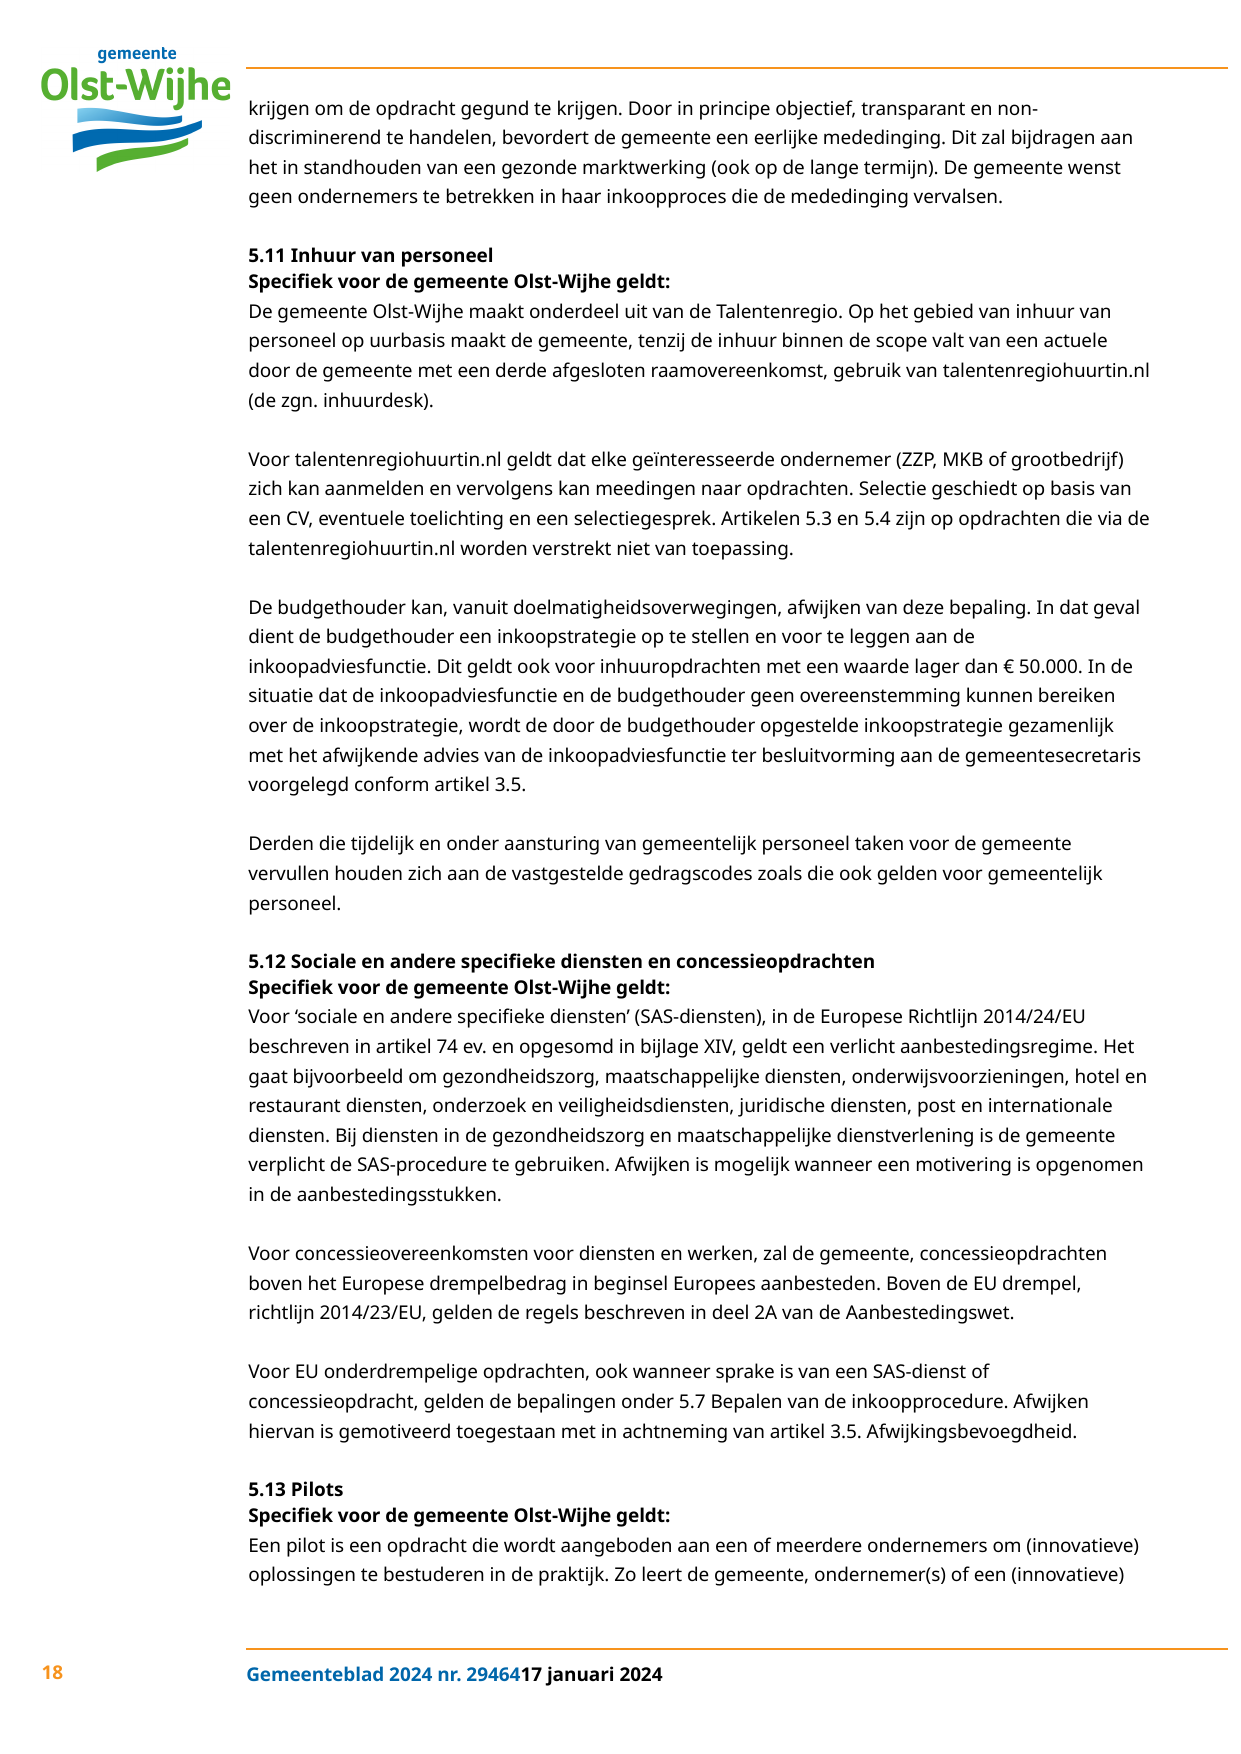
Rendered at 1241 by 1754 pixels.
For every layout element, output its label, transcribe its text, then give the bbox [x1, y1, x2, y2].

table_header Specifiek voor de gemeente Olst-Wijhe geldt: Voor ‘sociale en andere specifieke diensten’ (SAS-diensten), in de Europese Richtlijn 2014/24/EU beschreven in artikel 74 ev. en opgesomd in bijlage XIV, geldt een verlicht aanbestedingsregime. Het gaat bijvoorbeeld om gezondheidszorg, maatschappelijke diensten, onderwijsvoorzieningen, hotel en restaurant diensten, onderzoek en veiligheidsdiensten, juridische diensten, post en internationale diensten. Bij diensten in de gezondheidszorg en maatschappelijke dienstverlening is de gemeente verplicht de SAS-procedure te gebruiken. Afwijken is mogelijk wanneer een motivering is opgenomen in de aanbestedingsstukken. Voor concessieovereenkomsten voor diensten en werken, zal de gemeente, concessieopdrachten boven het Europese drempelbedrag in beginsel Europees aanbesteden. Boven de EU drempel, richtlijn 2014/23/EU, gelden de regels beschreven in deel 2A van de Aanbestedingswet. Voor EU onderdrempelige opdrachten, ook wanneer sprake is van een SAS-dienst of concessieopdracht, gelden de bepalingen onder 5.7 Bepalen van de inkoopprocedure. Afwijken hiervan is gemotiveerd toegestaan met in achtneming van artikel 3.5. Afwijkingsbevoegdheid. [248, 974, 1152, 1444]
text 5.13 Pilots [248, 1476, 1152, 1502]
text 5.12 Sociale en andere specifieke diensten en concessieopdrachten [248, 948, 1152, 974]
text 5.11 Inhuur van personeel [248, 243, 1152, 268]
text krijgen om de opdracht gegund te krijgen. Door in principe objectief, transparant en non-discriminerend te handelen, bevordert de gemeente een eerlijke mededinging. Dit zal bijdragen aan het in standhouden van een gezonde marktwerking (ook op de lange termijn). De gemeente wenst geen ondernemers te betrekken in haar inkoopproces die de mededinging vervalsen. [248, 95, 1152, 209]
picture [41, 47, 231, 172]
table_header Specifiek voor de gemeente Olst-Wijhe geldt: Een pilot is een opdracht die wordt aangeboden aan een of meerdere ondernemers om (innovatieve) oplossingen te bestuderen in de praktijk. Zo leert de gemeente, ondernemer(s) of een (innovatieve) [248, 1502, 1152, 1587]
table_header Specifiek voor de gemeente Olst-Wijhe geldt: De gemeente Olst-Wijhe maakt onderdeel uit van de Talentenregio. Op het gebied van inhuur van personeel op uurbasis maakt de gemeente, tenzij de inhuur binnen de scope valt van een actuele door de gemeente met een derde afgesloten raamovereenkomst, gebruik van talentenregiohuurtin.nl (de zgn. inhuurdesk). Voor talentenregiohuurtin.nl geldt dat elke geïnteresseerde ondernemer (ZZP, MKB of grootbedrijf) zich kan aanmelden en vervolgens kan meedingen naar opdrachten. Selectie geschiedt op basis van een CV, eventuele toelichting en een selectiegesprek. Artikelen 5.3 en 5.4 zijn op opdrachten die via de talentenregiohuurtin.nl worden verstrekt niet van toepassing. De budgethouder kan, vanuit doelmatigheidsoverwegingen, afwijken van deze bepaling. In dat geval dient de budgethouder een inkoopstrategie op te stellen en voor te leggen aan de inkoopadviesfunctie. Dit geldt ook voor inhuuropdrachten met een waarde lager dan € 50.000. In de situatie dat de inkoopadviesfunctie en de budgethouder geen overeenstemming kunnen bereiken over de inkoopstrategie, wordt de door de budgethouder opgestelde inkoopstrategie gezamenlijk met het afwijkende advies van de inkoopadviesfunctie ter besluitvorming aan de gemeentesecretaris voorgelegd conform artikel 3.5. Derden die tijdelijk en onder aansturing van gemeentelijk personeel taken voor de gemeente vervullen houden zich aan de vastgestelde gedragscodes zoals die ook gelden voor gemeentelijk personeel. [248, 269, 1152, 916]
